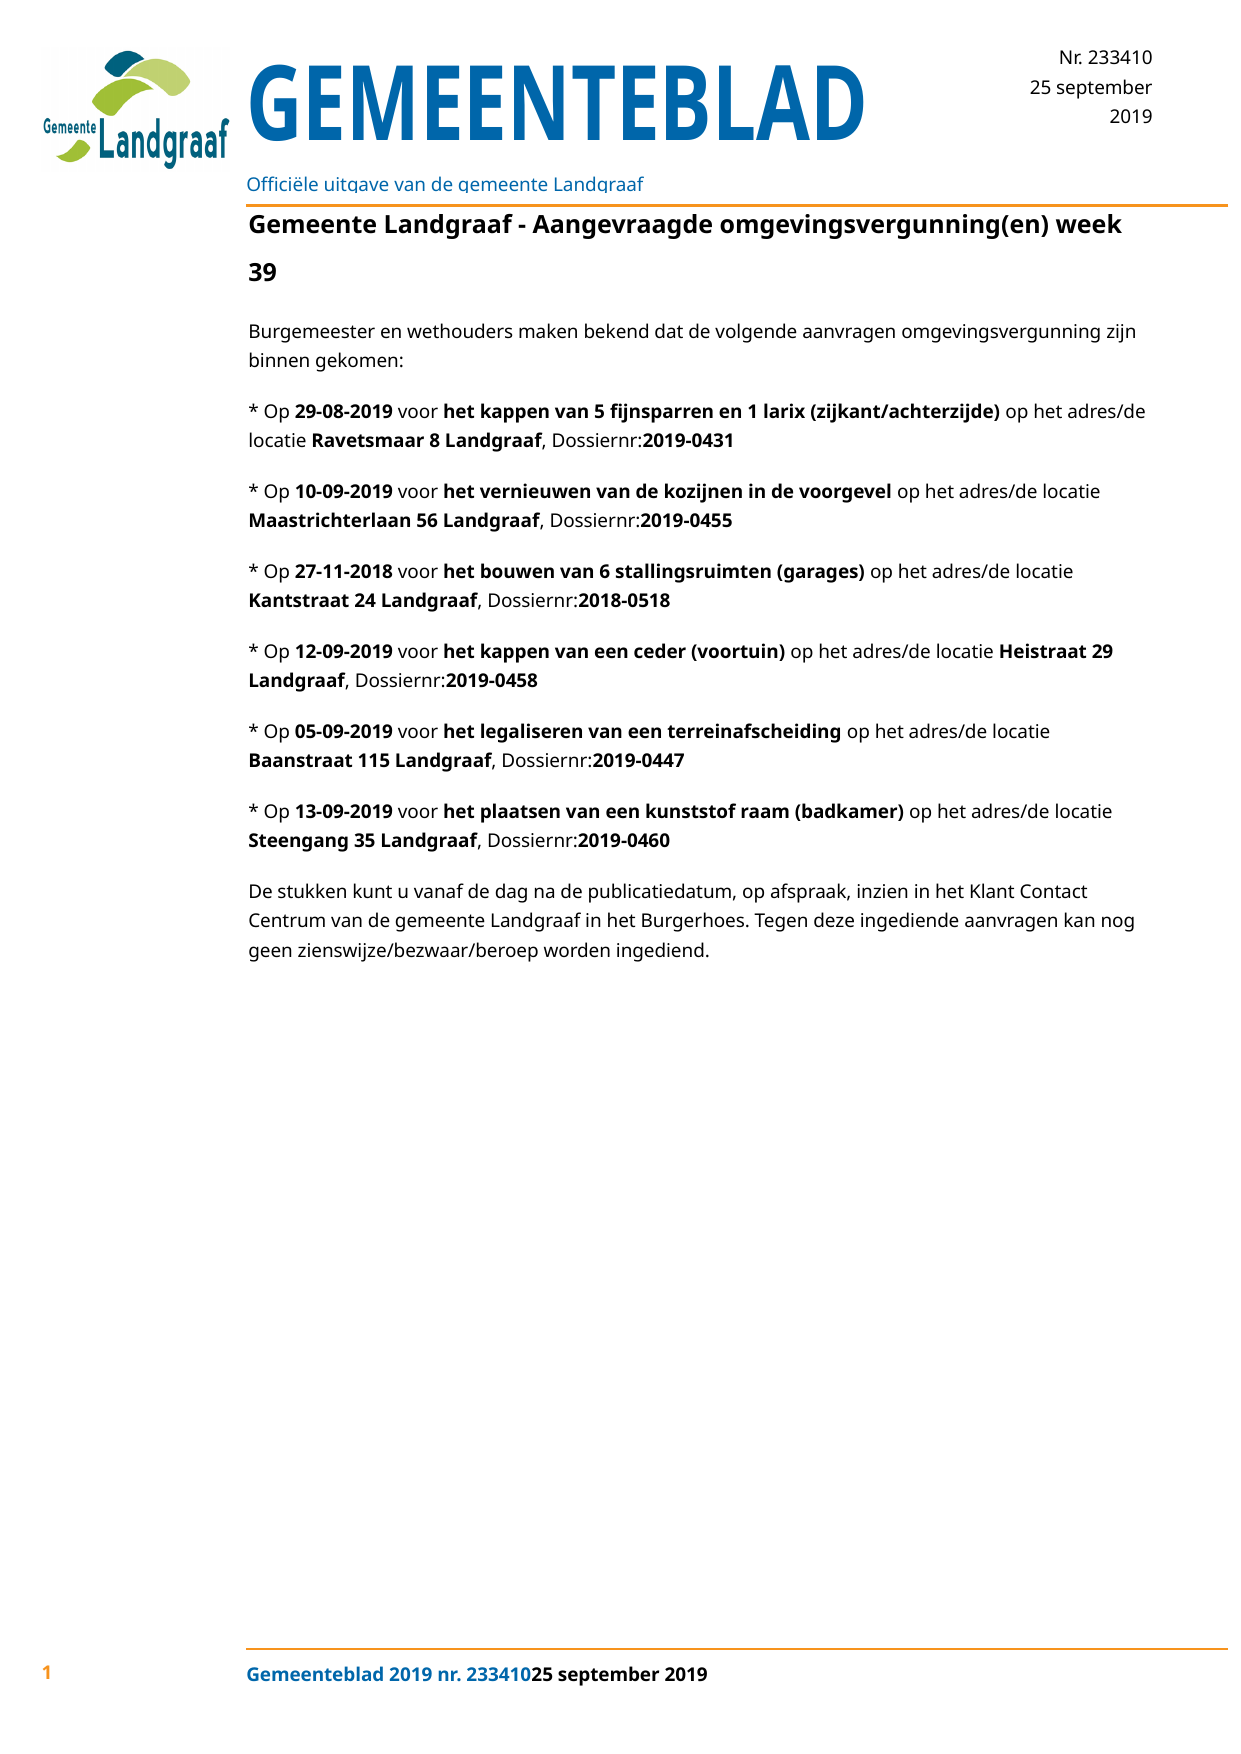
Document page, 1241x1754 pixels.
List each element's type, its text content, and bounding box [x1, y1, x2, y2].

text * Op 13-09-2019 voor het plaatsen van een kunststof raam (badkamer) op het adres/de locatie Steengang 35 Landgraaf, Dossiernr:2019-0460 [248, 798, 1152, 853]
text Burgemeester en wethouders maken bekend dat de volgende aanvragen omgevingsvergunning zijn binnen gekomen: [248, 318, 1152, 373]
text * Op 05-09-2019 voor het legaliseren van een terreinafscheiding op het adres/de locatie Baanstraat 115 Landgraaf, Dossiernr:2019-0447 [248, 718, 1152, 773]
text * Op 29-08-2019 voor het kappen van 5 fijnsparren en 1 larix (zijkant/achterzijde) op het adres/de locatie Ravetsmaar 8 Landgraaf, Dossiernr:2019-0431 [248, 398, 1152, 453]
text * Op 10-09-2019 voor het vernieuwen van de kozijnen in de voorgevel op het adres/de locatie Maastrichterlaan 56 Landgraaf, Dossiernr:2019-0455 [248, 478, 1152, 533]
text * Op 12-09-2019 voor het kappen van een ceder (voortuin) op het adres/de locatie Heistraat 29 Landgraaf, Dossiernr:2019-0458 [248, 638, 1152, 693]
text Gemeente Landgraaf - Aangevraagde omgevingsvergunning(en) week 39 [248, 207, 1152, 288]
text * Op 27-11-2018 voor het bouwen van 6 stallingsruimten (garages) op het adres/de locatie Kantstraat 24 Landgraaf, Dossiernr:2018-0518 [248, 558, 1152, 613]
picture [41, 47, 231, 172]
text De stukken kunt u vanaf de dag na de publicatiedatum, op afspraak, inzien in het Klant Contact Centrum van de gemeente Landgraaf in het Burgerhoes. Tegen deze ingediende aanvragen kan nog geen zienswijze/bezwaar/beroep worden ingediend. [248, 878, 1152, 963]
